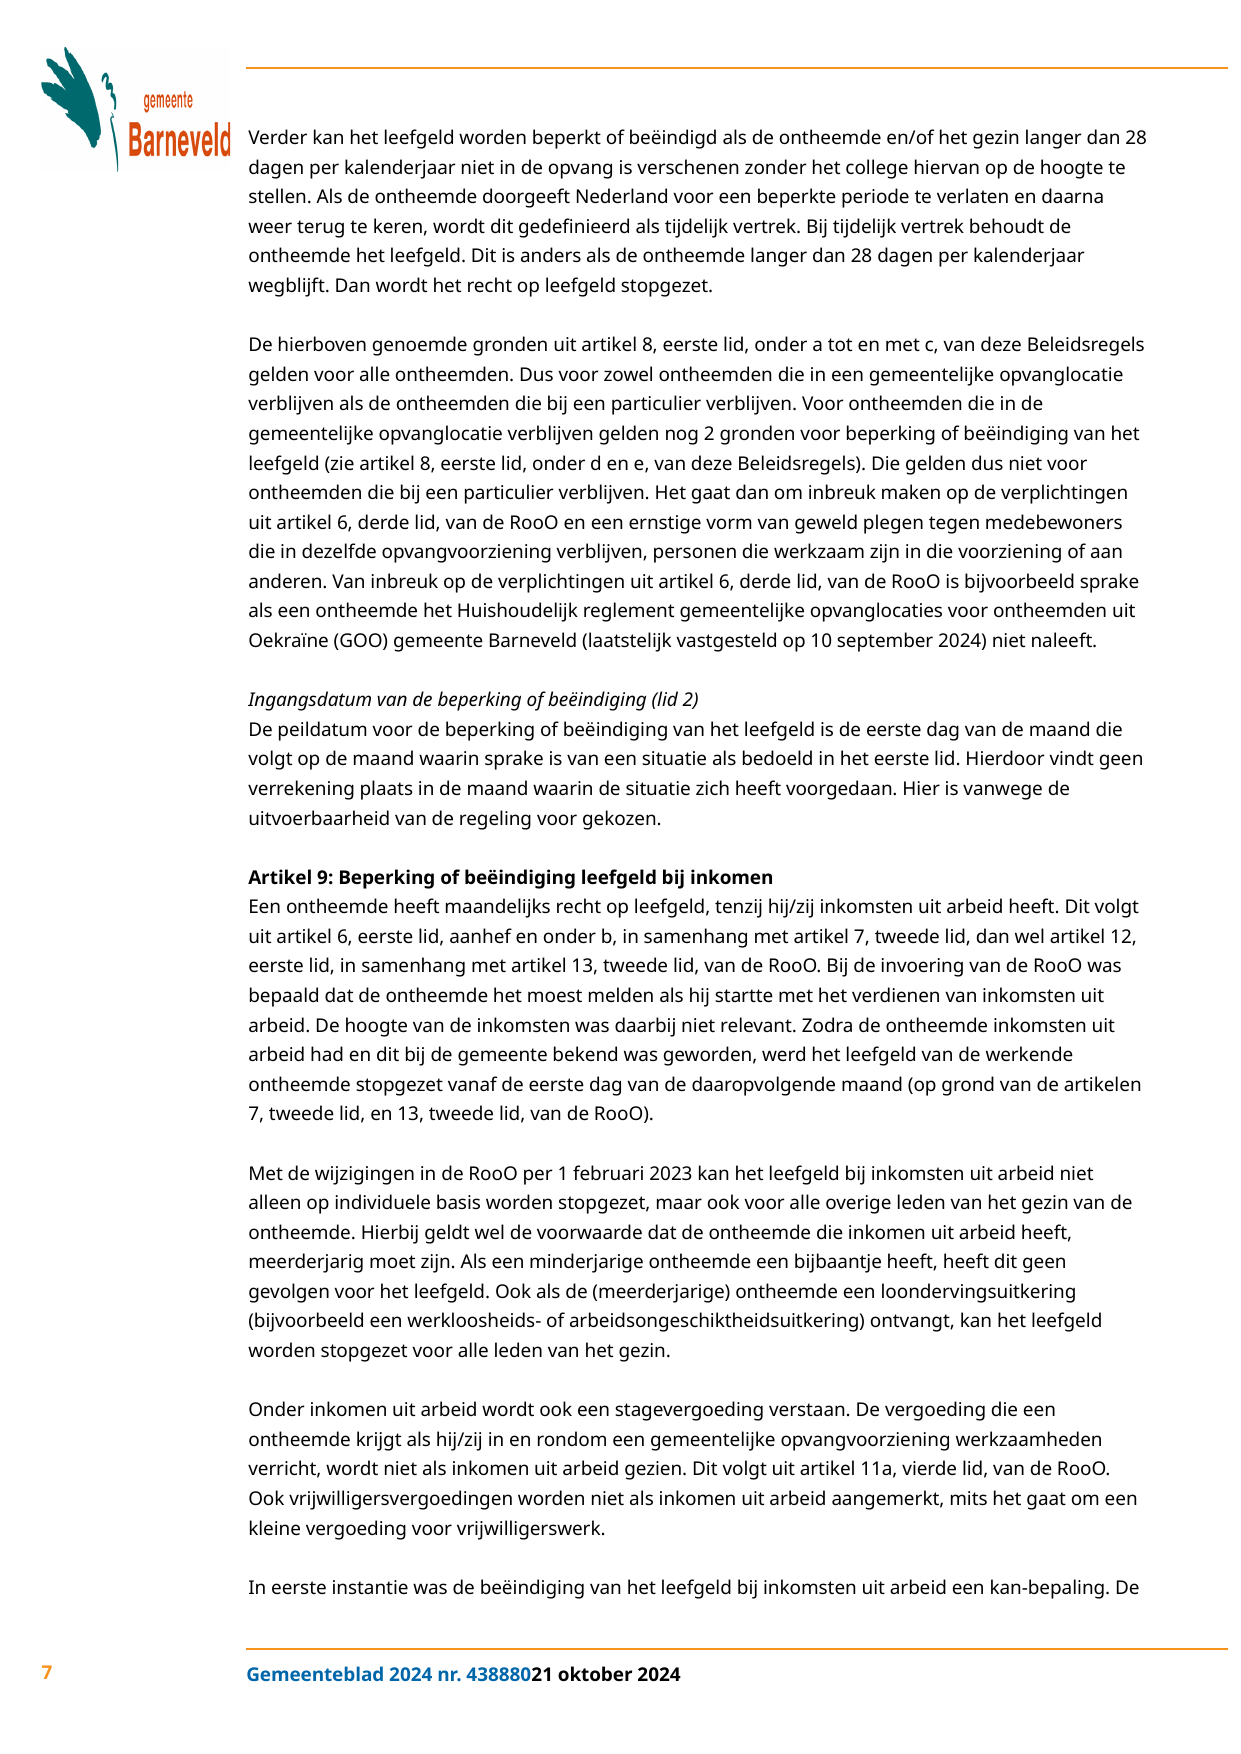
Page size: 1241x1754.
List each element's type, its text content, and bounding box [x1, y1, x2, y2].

text Artikel 9: Beperking of beëindiging leefgeld bij inkomen [248, 864, 1152, 890]
text De hierboven genoemde gronden uit artikel 8, eerste lid, onder a tot en met c, van deze Beleidsregels gelden voor alle ontheemden. Dus voor zowel ontheemden die in een gemeentelijke opvanglocatie verblijven als de ontheemden die bij een particulier verblijven. Voor ontheemden die in de gemeentelijke opvanglocatie verblijven gelden nog 2 gronden voor beperking of beëindiging van het leefgeld (zie artikel 8, eerste lid, onder d en e, van deze Beleidsregels). Die gelden dus niet voor ontheemden die bij een particulier verblijven. Het gaat dan om inbreuk maken op de verplichtingen uit artikel 6, derde lid, van de RooO en een ernstige vorm van geweld plegen tegen medebewoners die in dezelfde opvangvoorziening verblijven, personen die werkzaam zijn in die voorziening of aan anderen. Van inbreuk op de verplichtingen uit artikel 6, derde lid, van de RooO is bijvoorbeeld sprake als een ontheemde het Huishoudelijk reglement gemeentelijke opvanglocaties voor ontheemden uit Oekraïne (GOO) gemeente Barneveld (laatstelijk vastgesteld op 10 september 2024) niet naleeft. [248, 331, 1152, 653]
text Een ontheemde heeft maandelijks recht op leefgeld, tenzij hij/zij inkomsten uit arbeid heeft. Dit volgt uit artikel 6, eerste lid, aanhef en onder b, in samenhang met artikel 7, tweede lid, dan wel artikel 12, eerste lid, in samenhang met artikel 13, tweede lid, van de RooO. Bij de invoering van de RooO was bepaald dat de ontheemde het moest melden als hij startte met het verdienen van inkomsten uit arbeid. De hoogte van de inkomsten was daarbij niet relevant. Zodra de ontheemde inkomsten uit arbeid had en dit bij de gemeente bekend was geworden, werd het leefgeld van de werkende ontheemde stopgezet vanaf de eerste dag van de daaropvolgende maand (op grond van de artikelen 7, tweede lid, en 13, tweede lid, van de RooO). [248, 893, 1152, 1126]
text Verder kan het leefgeld worden beperkt of beëindigd als de ontheemde en/of het gezin langer dan 28 dagen per kalenderjaar niet in de opvang is verschenen zonder het college hiervan op de hoogte te stellen. Als de ontheemde doorgeeft Nederland voor een beperkte periode te verlaten en daarna weer terug te keren, wordt dit gedefinieerd als tijdelijk vertrek. Bij tijdelijk vertrek behoudt de ontheemde het leefgeld. Dit is anders als de ontheemde langer dan 28 dagen per kalenderjaar wegblijft. Dan wordt het recht op leefgeld stopgezet. [248, 124, 1152, 298]
text Met de wijzigingen in de RooO per 1 februari 2023 kan het leefgeld bij inkomsten uit arbeid niet alleen op individuele basis worden stopgezet, maar ook voor alle overige leden van het gezin van de ontheemde. Hierbij geldt wel de voorwaarde dat de ontheemde die inkomen uit arbeid heeft, meerderjarig moet zijn. Als een minderjarige ontheemde een bijbaantje heeft, heeft dit geen gevolgen voor het leefgeld. Ook als de (meerderjarige) ontheemde een loondervingsuitkering (bijvoorbeeld een werkloosheids- of arbeidsongeschiktheidsuitkering) ontvangt, kan het leefgeld worden stopgezet voor alle leden van het gezin. [248, 1160, 1152, 1363]
text Onder inkomen uit arbeid wordt ook een stagevergoeding verstaan. De vergoeding die een ontheemde krijgt als hij/zij in en rondom een gemeentelijke opvangvoorziening werkzaamheden verricht, wordt niet als inkomen uit arbeid gezien. Dit volgt uit artikel 11a, vierde lid, van de RooO. Ook vrijwilligersvergoedingen worden niet als inkomen uit arbeid aangemerkt, mits het gaat om een kleine vergoeding voor vrijwilligerswerk. [248, 1396, 1152, 1541]
text De peildatum voor de beperking of beëindiging van het leefgeld is de eerste dag van de maand die volgt op de maand waarin sprake is van een situatie als bedoeld in het eerste lid. Hierdoor vindt geen verrekening plaats in de maand waarin de situatie zich heeft voorgedaan. Hier is vanwege de uitvoerbaarheid van de regeling voor gekozen. [248, 716, 1152, 831]
text Ingangsdatum van de beperking of beëindiging (lid 2) [248, 686, 1152, 712]
picture [41, 47, 231, 172]
text In eerste instantie was de beëindiging van het leefgeld bij inkomsten uit arbeid een kan-bepaling. De [248, 1574, 1152, 1600]
